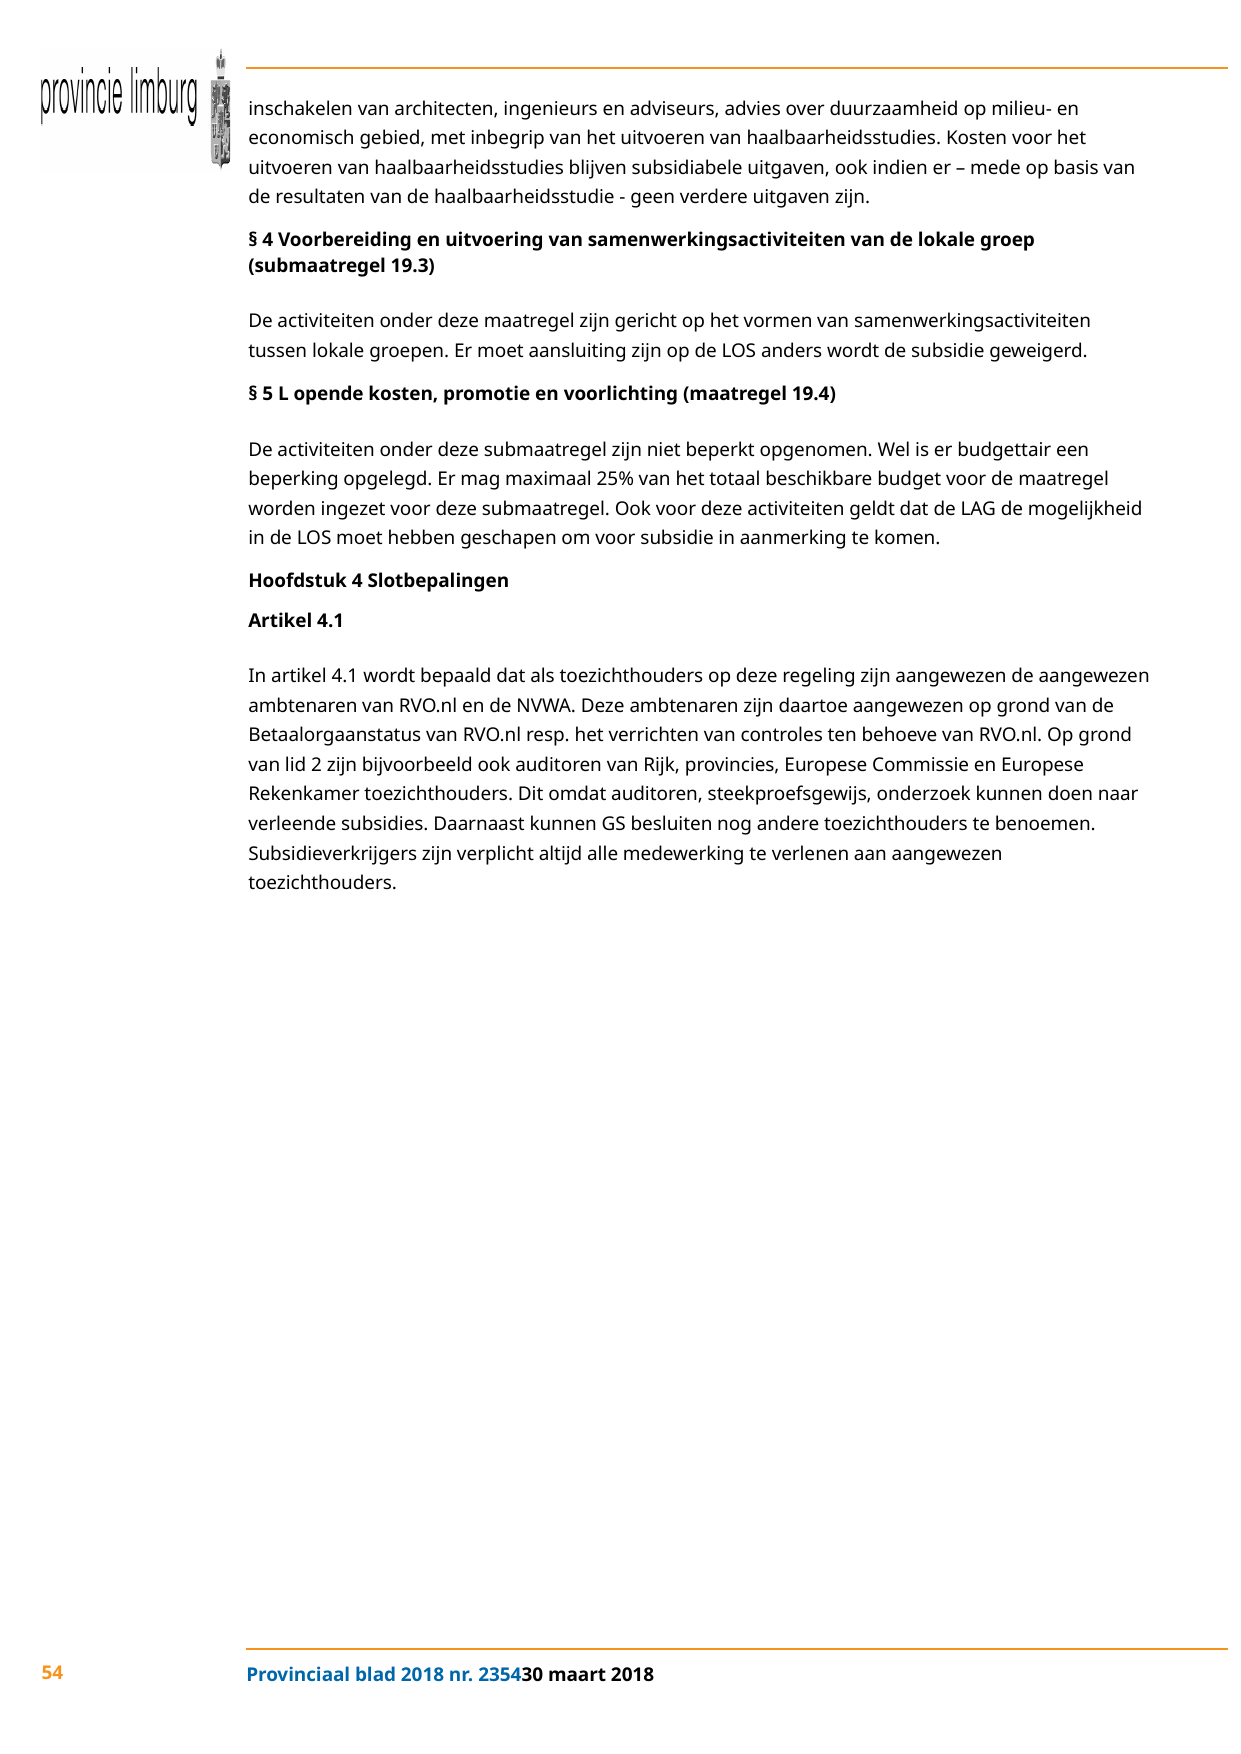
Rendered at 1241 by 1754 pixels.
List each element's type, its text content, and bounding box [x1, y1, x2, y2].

text De activiteiten onder deze maatregel zijn gericht op het vormen van samenwerkingsactiviteiten tussen lokale groepen. Er moet aansluiting zijn op de LOS anders wordt de subsidie geweigerd. [248, 308, 1152, 363]
text § 4 Voorbereiding en uitvoering van samenwerkingsactiviteiten van de lokale groep (submaatregel 19.3) [248, 227, 1152, 278]
picture [41, 47, 231, 172]
text inschakelen van architecten, ingenieurs en adviseurs, advies over duurzaamheid op milieu- en economisch gebied, met inbegrip van het uitvoeren van haalbaarheidsstudies. Kosten voor het uitvoeren van haalbaarheidsstudies blijven subsidiabele uitgaven, ook indien er – mede op basis van de resultaten van de haalbaarheidsstudie - geen verdere uitgaven zijn. [248, 95, 1152, 209]
text Hoofdstuk 4 Slotbepalingen [248, 568, 1152, 593]
text In artikel 4.1 wordt bepaald dat als toezichthouders op deze regeling zijn aangewezen de aangewezen ambtenaren van RVO.nl en de NVWA. Deze ambtenaren zijn daartoe aangewezen op grond van de Betaalorgaanstatus van RVO.nl resp. het verrichten van controles ten behoeve van RVO.nl. Op grond van lid 2 zijn bijvoorbeeld ook auditoren van Rijk, provincies, Europese Commissie en Europese Rekenkamer toezichthouders. Dit omdat auditoren, steekproefsgewijs, onderzoek kunnen doen naar verleende subsidies. Daarnaast kunnen GS besluiten nog andere toezichthouders te benoemen. Subsidieverkrijgers zijn verplicht altijd alle medewerking te verlenen aan aangewezen toezichthouders. [248, 662, 1152, 895]
text De activiteiten onder deze submaatregel zijn niet beperkt opgenomen. Wel is er budgettair een beperking opgelegd. Er mag maximaal 25% van het totaal beschikbare budget voor de maatregel worden ingezet voor deze submaatregel. Ook voor deze activiteiten geldt dat de LAG de mogelijkheid in de LOS moet hebben geschapen om voor subsidie in aanmerking te komen. [248, 436, 1152, 550]
text Artikel 4.1 [248, 607, 1152, 633]
text § 5 L opende kosten, promotie en voorlichting (maatregel 19.4) [248, 380, 1152, 406]
